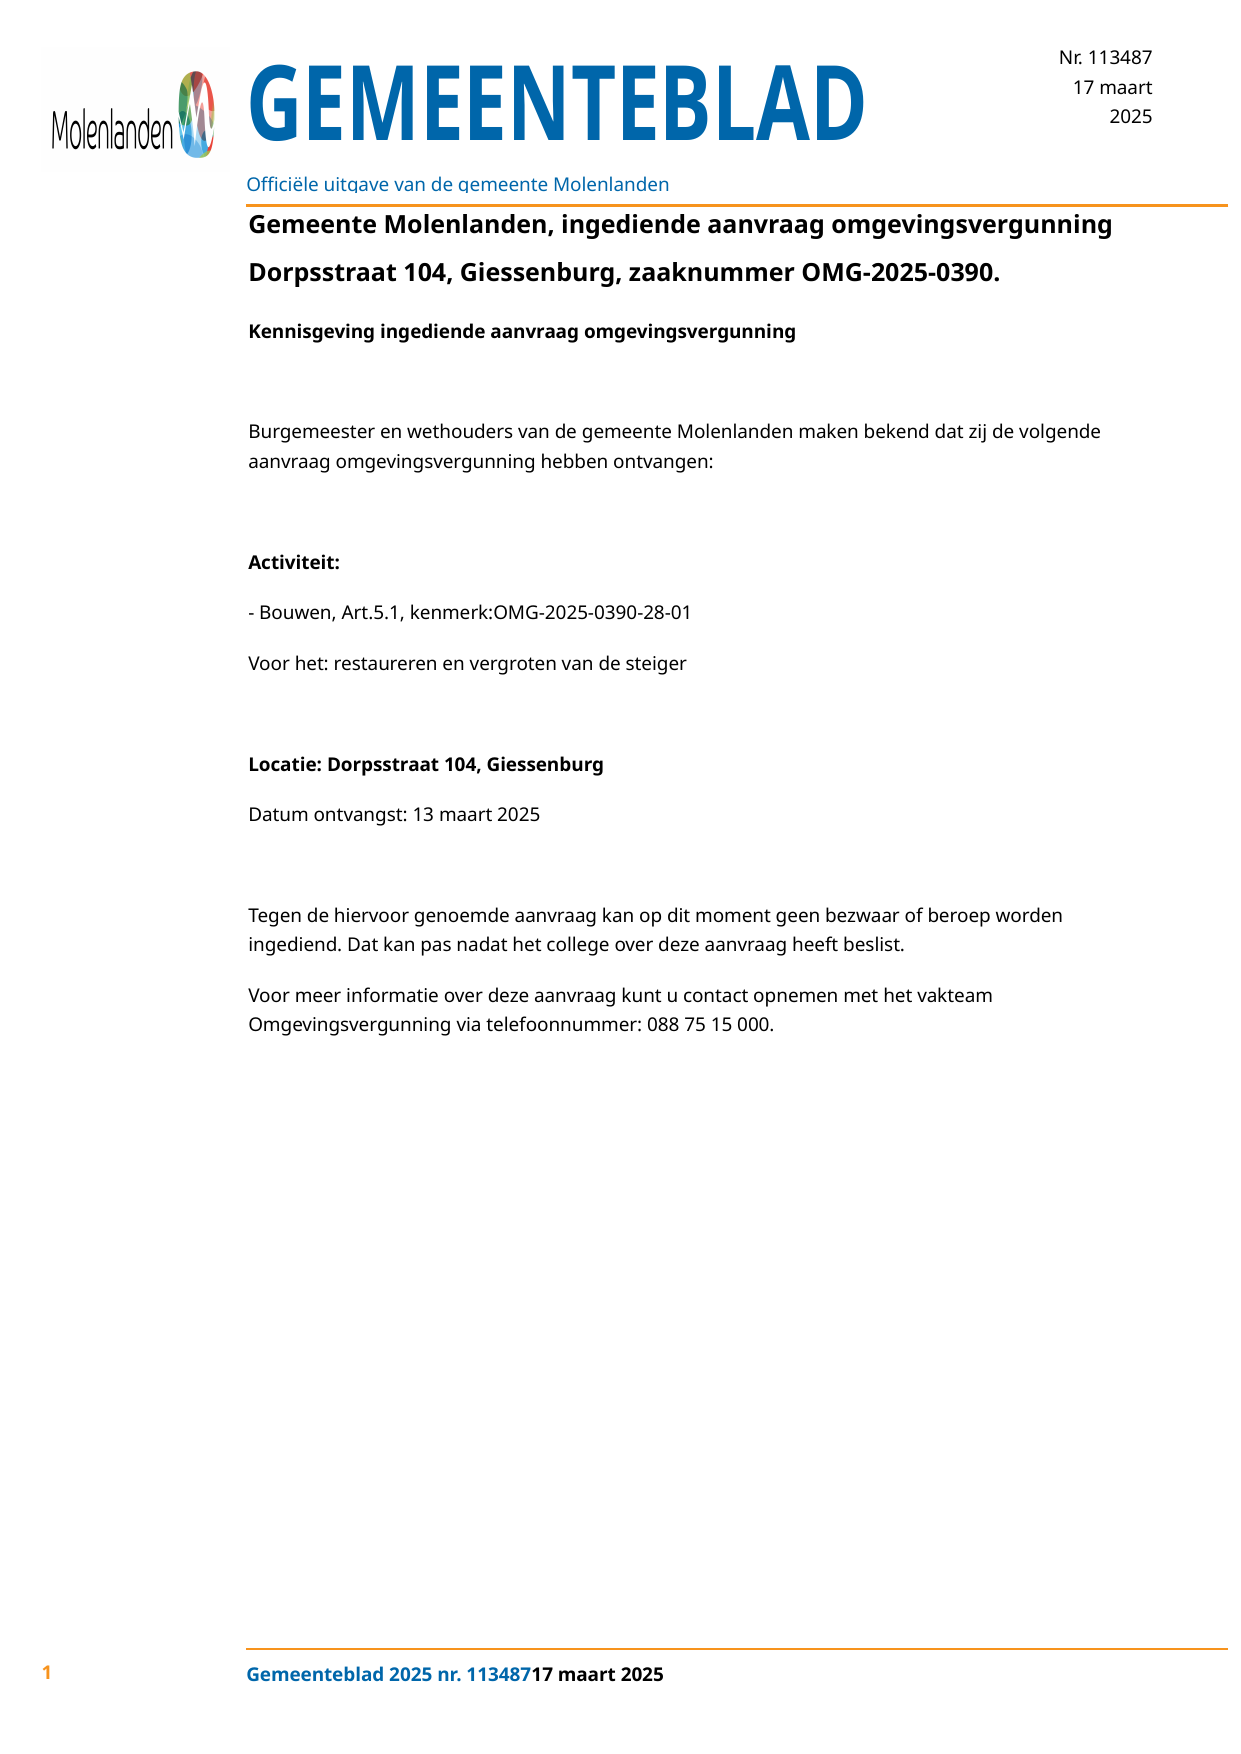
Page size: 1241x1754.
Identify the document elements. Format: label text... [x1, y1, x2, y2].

text Voor meer informatie over deze aanvraag kunt u contact opnemen met het vakteam Omgevingsvergunning via telefoonnummer: 088 75 15 000. [248, 982, 1152, 1037]
text - Bouwen, Art.5.1, kenmerk:OMG-2025-0390-28-01 [248, 599, 1152, 625]
text Tegen de hiervoor genoemde aanvraag kan op dit moment geen bezwaar of beroep worden ingediend. Dat kan pas nadat het college over deze aanvraag heeft beslist. [248, 902, 1152, 957]
text Burgemeester en wethouders van de gemeente Molenlanden maken bekend dat zij de volgende aanvraag omgevingsvergunning hebben ontvangen: [248, 419, 1152, 474]
text Activiteit: [248, 549, 1152, 575]
text Datum ontvangst: 13 maart 2025 [248, 801, 1152, 827]
text Kennisgeving ingediende aanvraag omgevingsvergunning [248, 318, 1152, 344]
text Gemeente Molenlanden, ingediende aanvraag omgevingsvergunning Dorpsstraat 104, Giessenburg, zaaknummer OMG-2025-0390. [248, 207, 1152, 288]
text Locatie: Dorpsstraat 104, Giessenburg [248, 751, 1152, 777]
text Voor het: restaureren en vergroten van de steiger [248, 650, 1152, 676]
picture [41, 47, 231, 172]
